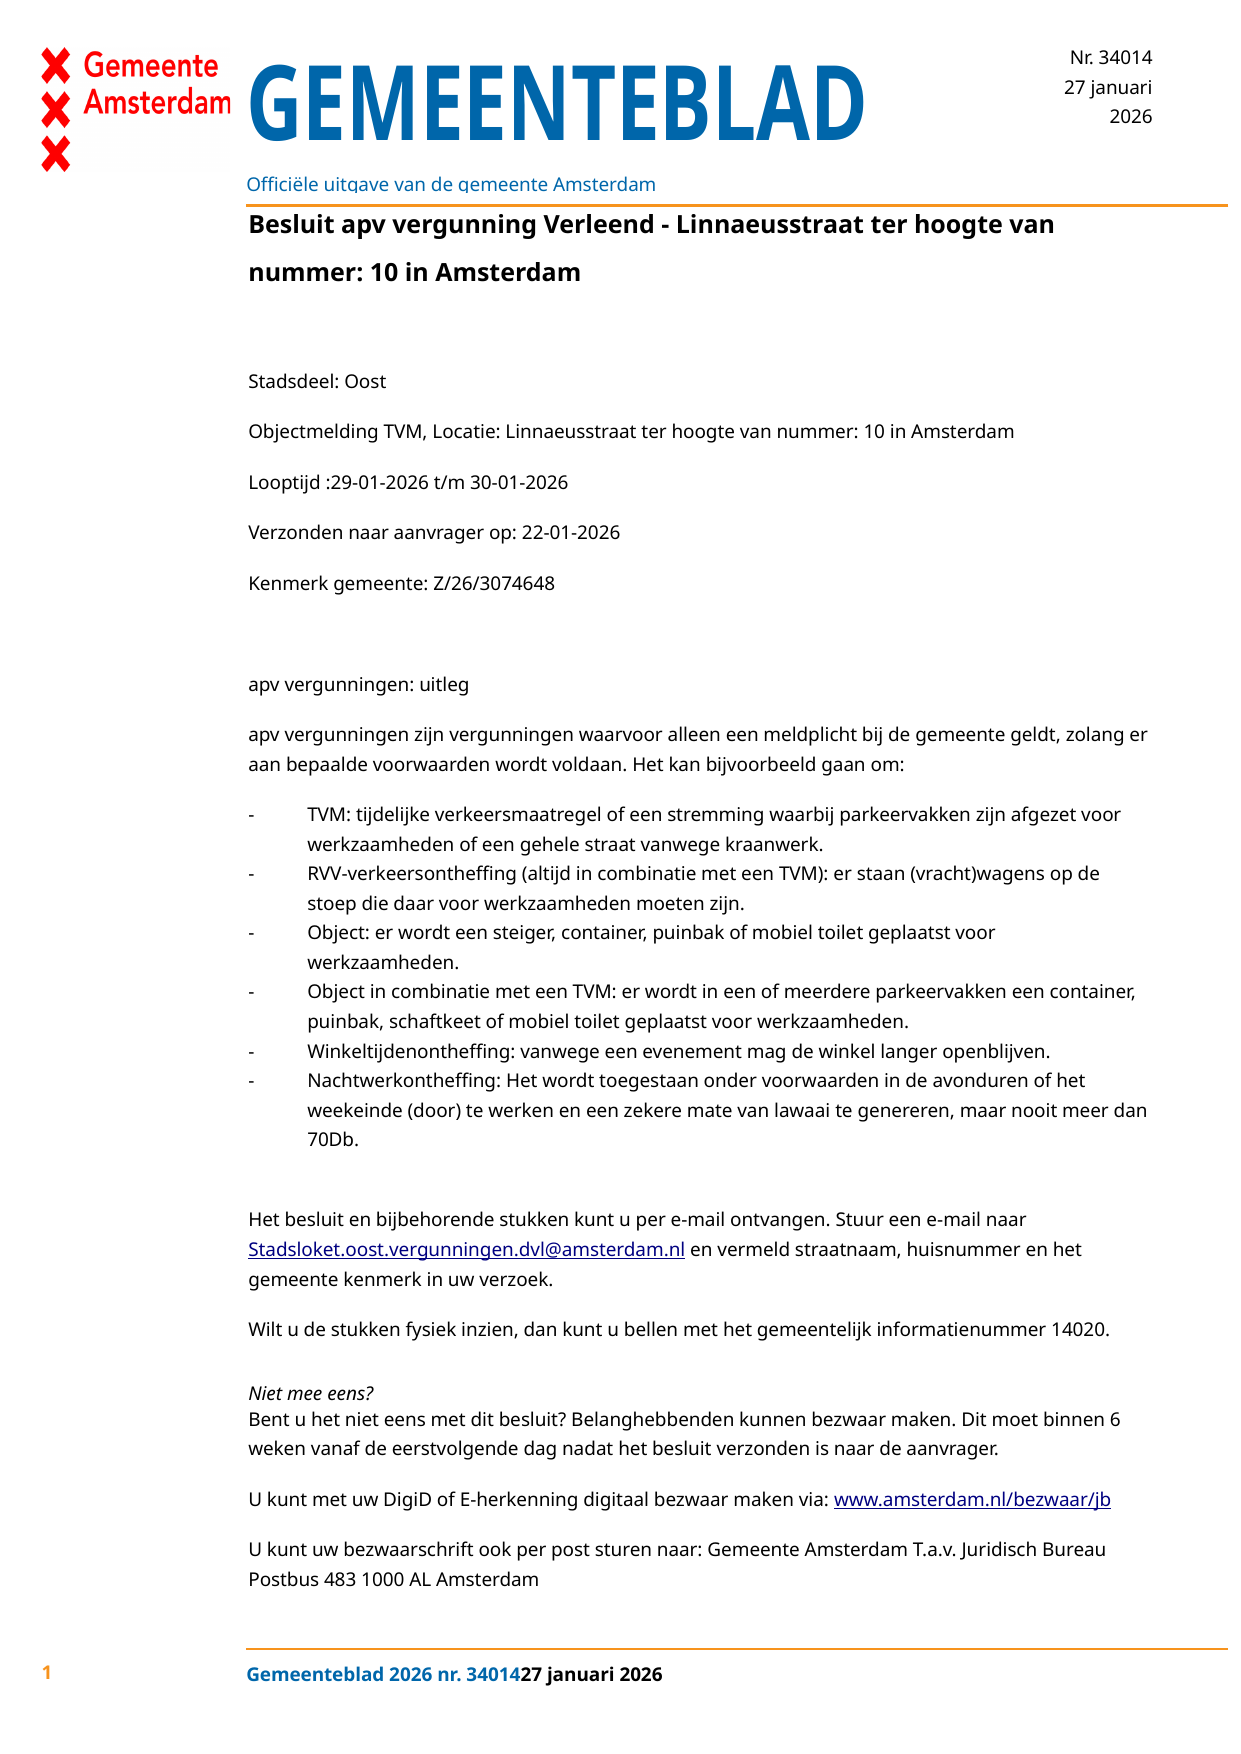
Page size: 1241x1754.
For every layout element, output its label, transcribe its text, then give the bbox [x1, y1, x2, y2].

text Het besluit en bijbehorende stukken kunt u per e-mail ontvangen. Stuur een e-mail naar Stadsloket.oost.vergunningen.dvl@amsterdam.nl en vermeld straatnaam, huisnummer en het gemeente kenmerk in uw verzoek. [248, 1207, 1152, 1292]
text apv vergunningen zijn vergunningen waarvoor alleen een meldplicht bij de gemeente geldt, zolang er aan bepaalde voorwaarden wordt voldaan. Het kan bijvoorbeeld gaan om: [248, 721, 1152, 777]
text Bent u het niet eens met dit besluit? Belanghebbenden kunnen bezwaar maken. Dit moet binnen 6 weken vanaf de eerstvolgende dag nadat het besluit verzonden is naar de aanvrager. [248, 1406, 1152, 1461]
text U kunt uw bezwaarschrift ook per post sturen naar: Gemeente Amsterdam T.a.v. Juridisch Bureau Postbus 483 1000 AL Amsterdam [248, 1536, 1152, 1592]
text apv vergunningen: uitleg [248, 671, 1152, 697]
text Verzonden naar aanvrager op: 22-01-2026 [248, 519, 1152, 545]
list RVV-verkeersontheffing (altijd in combinatie met een TVM): er staan (vracht)wagens op de stoep die daar voor werkzaamheden moeten zijn. [248, 860, 1152, 916]
list Object: er wordt een steiger, container, puinbak of mobiel toilet geplaatst voor werkzaamheden. [248, 919, 1152, 975]
text Wilt u de stukken fysiek inzien, dan kunt u bellen met het gemeentelijk informatienummer 14020. [248, 1316, 1152, 1342]
text Besluit apv vergunning Verleend - Linnaeusstraat ter hoogte van nummer: 10 in Amsterdam [248, 207, 1152, 288]
list TVM: tijdelijke verkeersmaatregel of een stremming waarbij parkeervakken zijn afgezet voor werkzaamheden of een gehele straat vanwege kraanwerk. [248, 801, 1152, 857]
list Nachtwerkontheffing: Het wordt toegestaan onder voorwaarden in de avonduren of het weekeinde (door) te werken en een zekere mate van lawaai te genereren, maar nooit meer dan 70Db. [248, 1067, 1152, 1152]
text Looptijd :29-01-2026 t/m 30-01-2026 [248, 469, 1152, 495]
list Object in combinatie met een TVM: er wordt in een of meerdere parkeervakken een container, puinbak, schaftkeet of mobiel toilet geplaatst voor werkzaamheden. [248, 979, 1152, 1034]
text Niet mee eens? [248, 1380, 1152, 1406]
picture [41, 47, 231, 172]
text Objectmelding TVM, Locatie: Linnaeusstraat ter hoogte van nummer: 10 in Amsterdam [248, 419, 1152, 444]
text U kunt met uw DigiD of E-herkenning digitaal bezwaar maken via: www.amsterdam.nl/bezwaar/jb [248, 1486, 1152, 1512]
list Winkeltijdenontheffing: vanwege een evenement mag de winkel langer openblijven. [248, 1038, 1152, 1064]
text Stadsdeel: Oost [248, 368, 1152, 394]
text Kenmerk gemeente: Z/26/3074648 [248, 570, 1152, 596]
